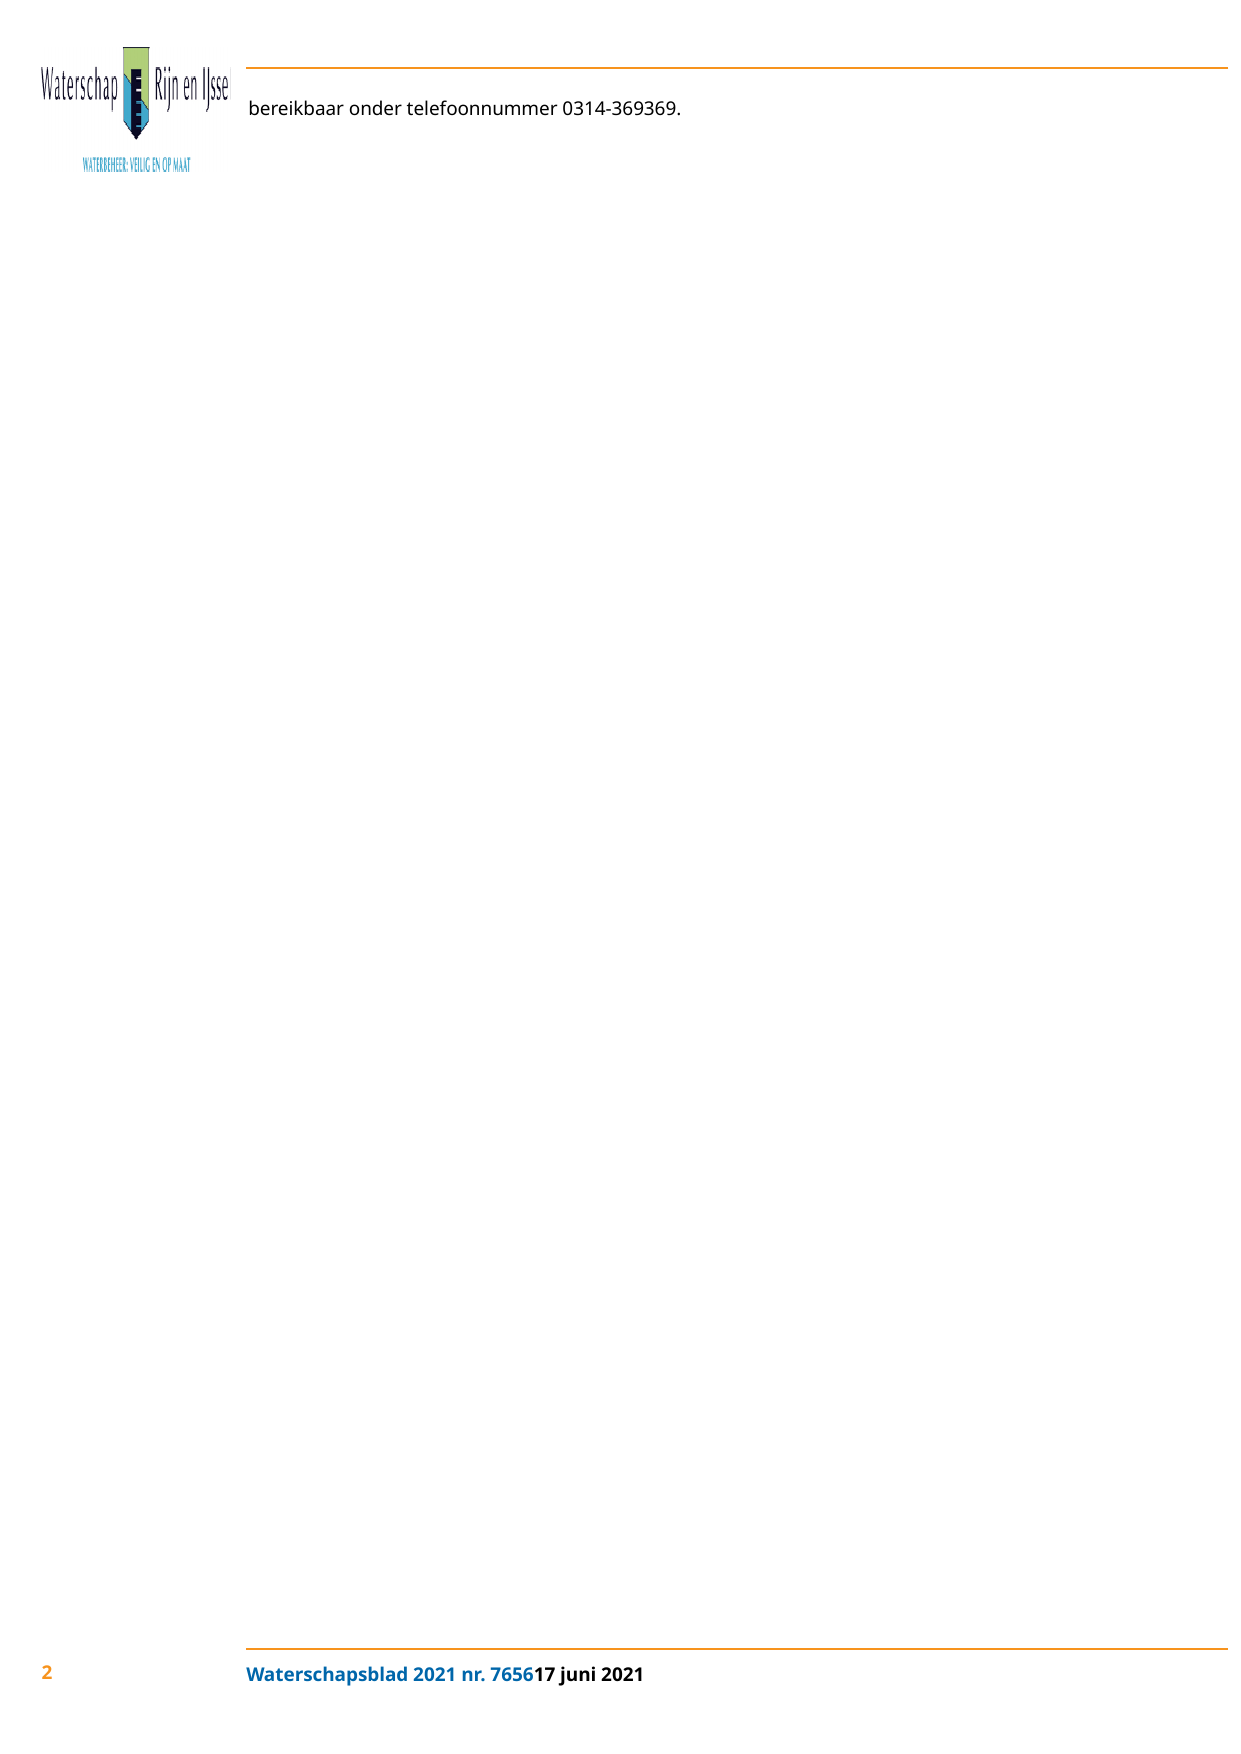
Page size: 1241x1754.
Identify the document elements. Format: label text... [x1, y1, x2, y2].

text bereikbaar onder telefoonnummer 0314-369369. [248, 95, 1152, 121]
picture [41, 47, 231, 172]
